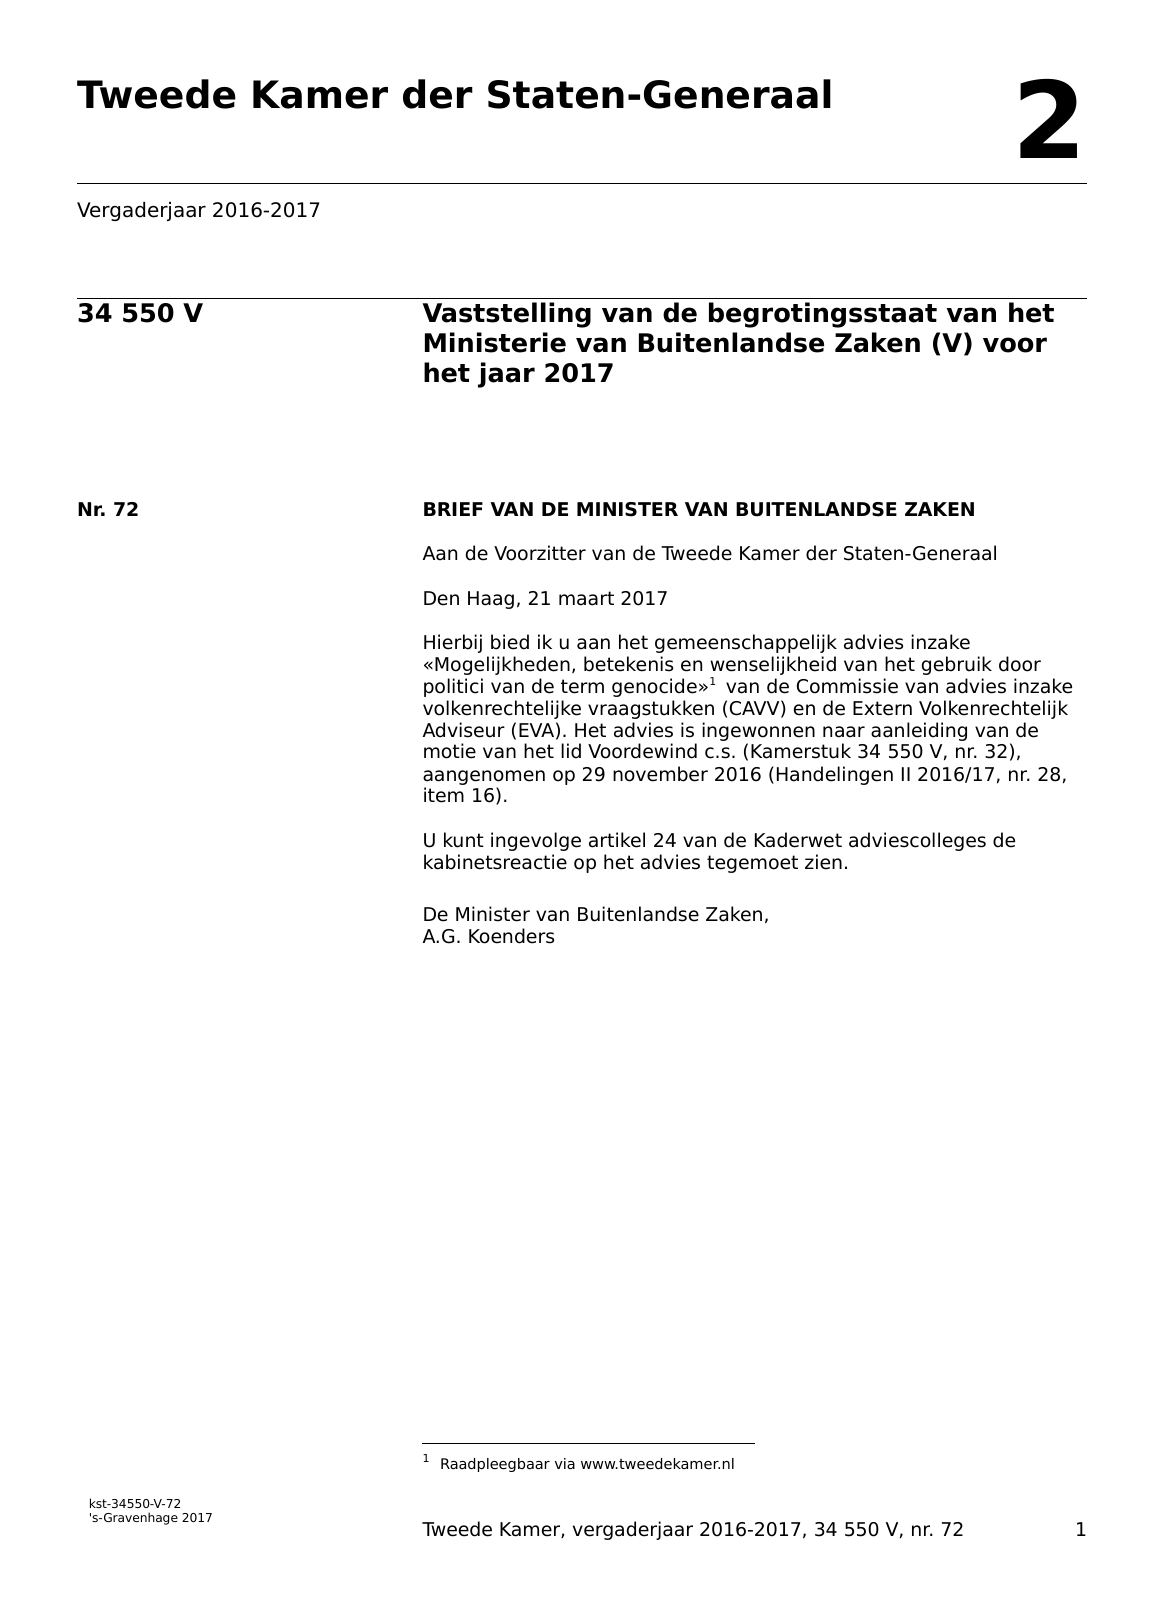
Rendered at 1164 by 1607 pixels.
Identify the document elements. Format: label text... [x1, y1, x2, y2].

table_cell Vergaderjaar 2016-2017 [77, 184, 1087, 298]
text De Minister van Buitenlandse Zaken, A.G. Koenders [422, 903, 1087, 947]
text Aan de Voorzitter van de Tweede Kamer der Staten-Generaal [422, 543, 1087, 565]
table_header 2 [886, 59, 1087, 183]
text U kunt ingevolge artikel 24 van de Kaderwet adviescolleges de kabinetsreactie op het advies tegemoet zien. [422, 829, 1087, 873]
text Hierbij bied ik u aan het gemeenschappelijk advies inzake «Mogelijkheden, betekenis en wenselijkheid van het gebruik door politici van de term genocide» van de Commissie van advies inzake volkenrechtelijke vraagstukken (CAVV) en de Extern Volkenrechtelijk Adviseur (EVA). Het advies is ingewonnen naar aanleiding van de motie van het lid Voordewind c.s. (Kamerstuk 34 550 V, nr. 32), aangenomen op 29 november 2016 (Handelingen II 2016/17, nr. 28, item 16). [422, 632, 1087, 807]
subtitle Nr. 72 BRIEF VAN DE MINISTER VAN BUITENLANDSE ZAKEN [77, 499, 1087, 521]
text 's-Gravenhage 2017 [88, 1511, 323, 1525]
table_header Tweede Kamer der Staten-Generaal [77, 59, 886, 183]
text Raadpleegbaar via www.tweedekamer.nl [422, 1452, 1087, 1474]
text kst-34550-V-72 [88, 1497, 323, 1511]
text Den Haag, 21 maart 2017 [422, 587, 1087, 609]
subtitle 34 550 V Vaststelling van de begrotingsstaat van het Ministerie van Buitenlandse Zaken (V) voor het jaar 2017 [77, 299, 1087, 388]
